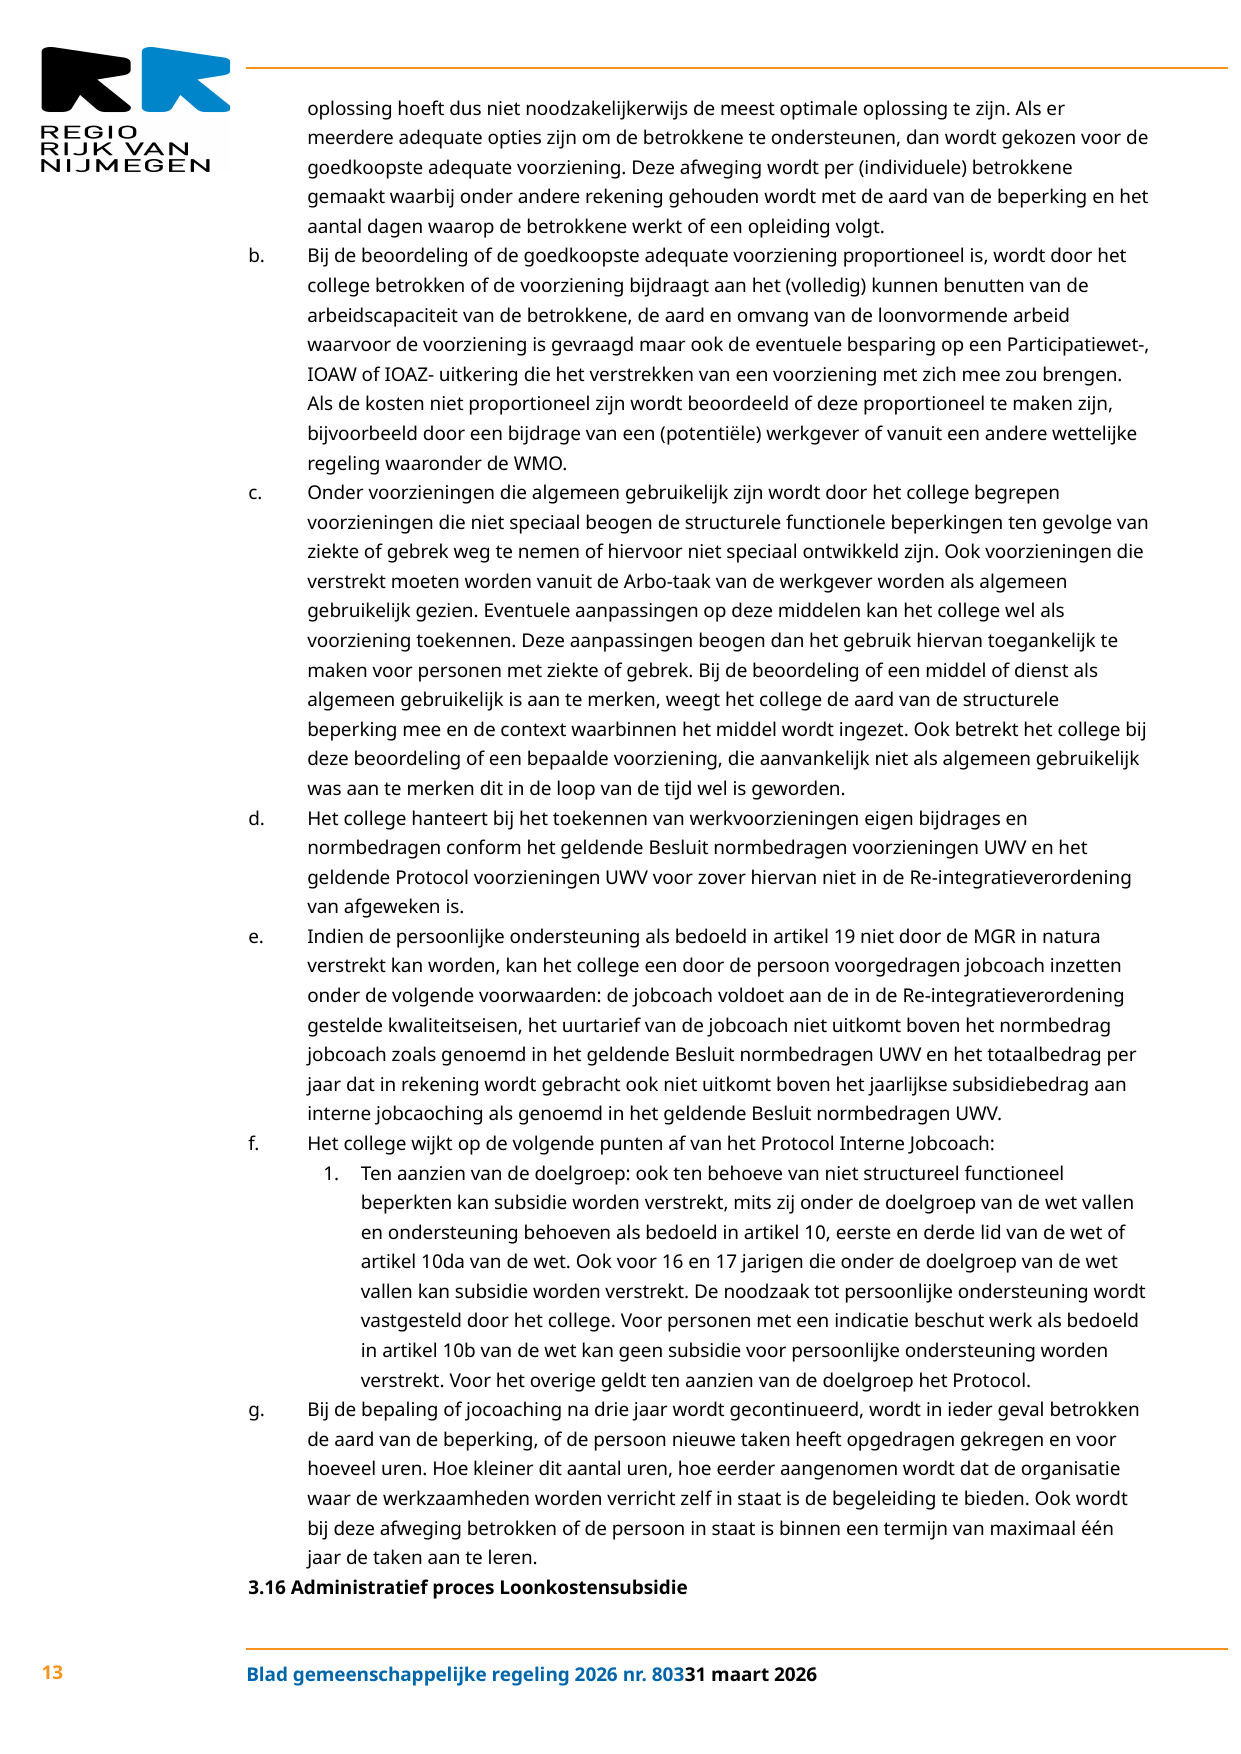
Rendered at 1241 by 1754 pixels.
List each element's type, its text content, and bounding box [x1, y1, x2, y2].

picture [200, 73, 231, 105]
picture [41, 47, 231, 172]
list Bij de beoordeling of de goedkoopste adequate voorziening proportioneel is, wordt door het college betrokken of de voorziening bijdraagt aan het (volledig) kunnen benutten van de arbeidscapaciteit van de betrokkene, de aard en omvang van de loonvormende arbeid waarvoor de voorziening is gevraagd maar ook de eventuele besparing op een Participatiewet-, IOAW of IOAZ- uitkering die het verstrekken van een voorziening met zich mee zou brengen. Als de kosten niet proportioneel zijn wordt beoordeeld of deze proportioneel te maken zijn, bijvoorbeeld door een bijdrage van een (potentiële) werkgever of vanuit een andere wettelijke regeling waaronder de WMO. [248, 243, 1152, 476]
picture [161, 47, 231, 59]
list Het college wijkt op de volgende punten af van het Protocol Interne Jobcoach: [248, 1130, 1152, 1156]
list Bij de bepaling of jocoaching na drie jaar wordt gecontinueerd, wordt in ieder geval betrokken de aard van de beperking, of de persoon nieuwe taken heeft opgedragen gekregen en voor hoeveel uren. Hoe kleiner dit aantal uren, hoe eerder aangenomen wordt dat de organisatie waar de werkzaamheden worden verricht zelf in staat is de begeleiding te bieden. Ook wordt bij deze afweging betrokken of de persoon in staat is binnen een termijn van maximaal één jaar de taken aan te leren. [248, 1396, 1152, 1570]
list oplossing hoeft dus niet noodzakelijkerwijs de meest optimale oplossing te zijn. Als er meerdere adequate opties zijn om de betrokkene te ondersteunen, dan wordt gekozen voor de goedkoopste adequate voorziening. Deze afweging wordt per (individuele) betrokkene gemaakt waarbij onder andere rekening gehouden wordt met de aard van de beperking en het aantal dagen waarop de betrokkene werkt of een opleiding volgt. [248, 95, 1152, 239]
list Indien de persoonlijke ondersteuning als bedoeld in artikel 19 niet door de MGR in natura verstrekt kan worden, kan het college een door de persoon voorgedragen jobcoach inzetten onder de volgende voorwaarden: de jobcoach voldoet aan de in de Re-integratieverordening gestelde kwaliteitseisen, het uurtarief van de jobcoach niet uitkomt boven het normbedrag jobcoach zoals genoemd in het geldende Besluit normbedragen UWV en het totaalbedrag per jaar dat in rekening wordt gebracht ook niet uitkomt boven het jaarlijkse subsidiebedrag aan interne jobcaoching als genoemd in het geldende Besluit normbedragen UWV. [248, 923, 1152, 1126]
list Ten aanzien van de doelgroep: ook ten behoeve van niet structureel functioneel beperkten kan subsidie worden verstrekt, mits zij onder de doelgroep van de wet vallen en ondersteuning behoeven als bedoeld in artikel 10, eerste en derde lid van de wet of artikel 10da van de wet. Ook voor 16 en 17 jarigen die onder de doelgroep van de wet vallen kan subsidie worden verstrekt. De noodzaak tot persoonlijke ondersteuning wordt vastgesteld door het college. Voor personen met een indicatie beschut werk als bedoeld in artikel 10b van de wet kan geen subsidie voor persoonlijke ondersteuning worden verstrekt. Voor het overige geldt ten aanzien van de doelgroep het Protocol. [323, 1160, 1152, 1393]
list Onder voorzieningen die algemeen gebruikelijk zijn wordt door het college begrepen voorzieningen die niet speciaal beogen de structurele functionele beperkingen ten gevolge van ziekte of gebrek weg te nemen of hiervoor niet speciaal ontwikkeld zijn. Ook voorzieningen die verstrekt moeten worden vanuit de Arbo-taak van de werkgever worden als algemeen gebruikelijk gezien. Eventuele aanpassingen op deze middelen kan het college wel als voorziening toekennen. Deze aanpassingen beogen dan het gebruik hiervan toegankelijk te maken voor personen met ziekte of gebrek. Bij de beoordeling of een middel of dienst als algemeen gebruikelijk is aan te merken, weegt het college de aard van de structurele beperking mee en de context waarbinnen het middel wordt ingezet. Ook betrekt het college bij deze beoordeling of een bepaalde voorziening, die aanvankelijk niet als algemeen gebruikelijk was aan te merken dit in de loop van de tijd wel is geworden. [248, 479, 1152, 801]
list Het college hanteert bij het toekennen van werkvoorzieningen eigen bijdrages en normbedragen conform het geldende Besluit normbedragen voorzieningen UWV en het geldende Protocol voorzieningen UWV voor zover hiervan niet in de Re-integratieverordening van afgeweken is. [248, 805, 1152, 919]
text 3.16 Administratief proces Loonkostensubsidie [248, 1574, 1152, 1600]
